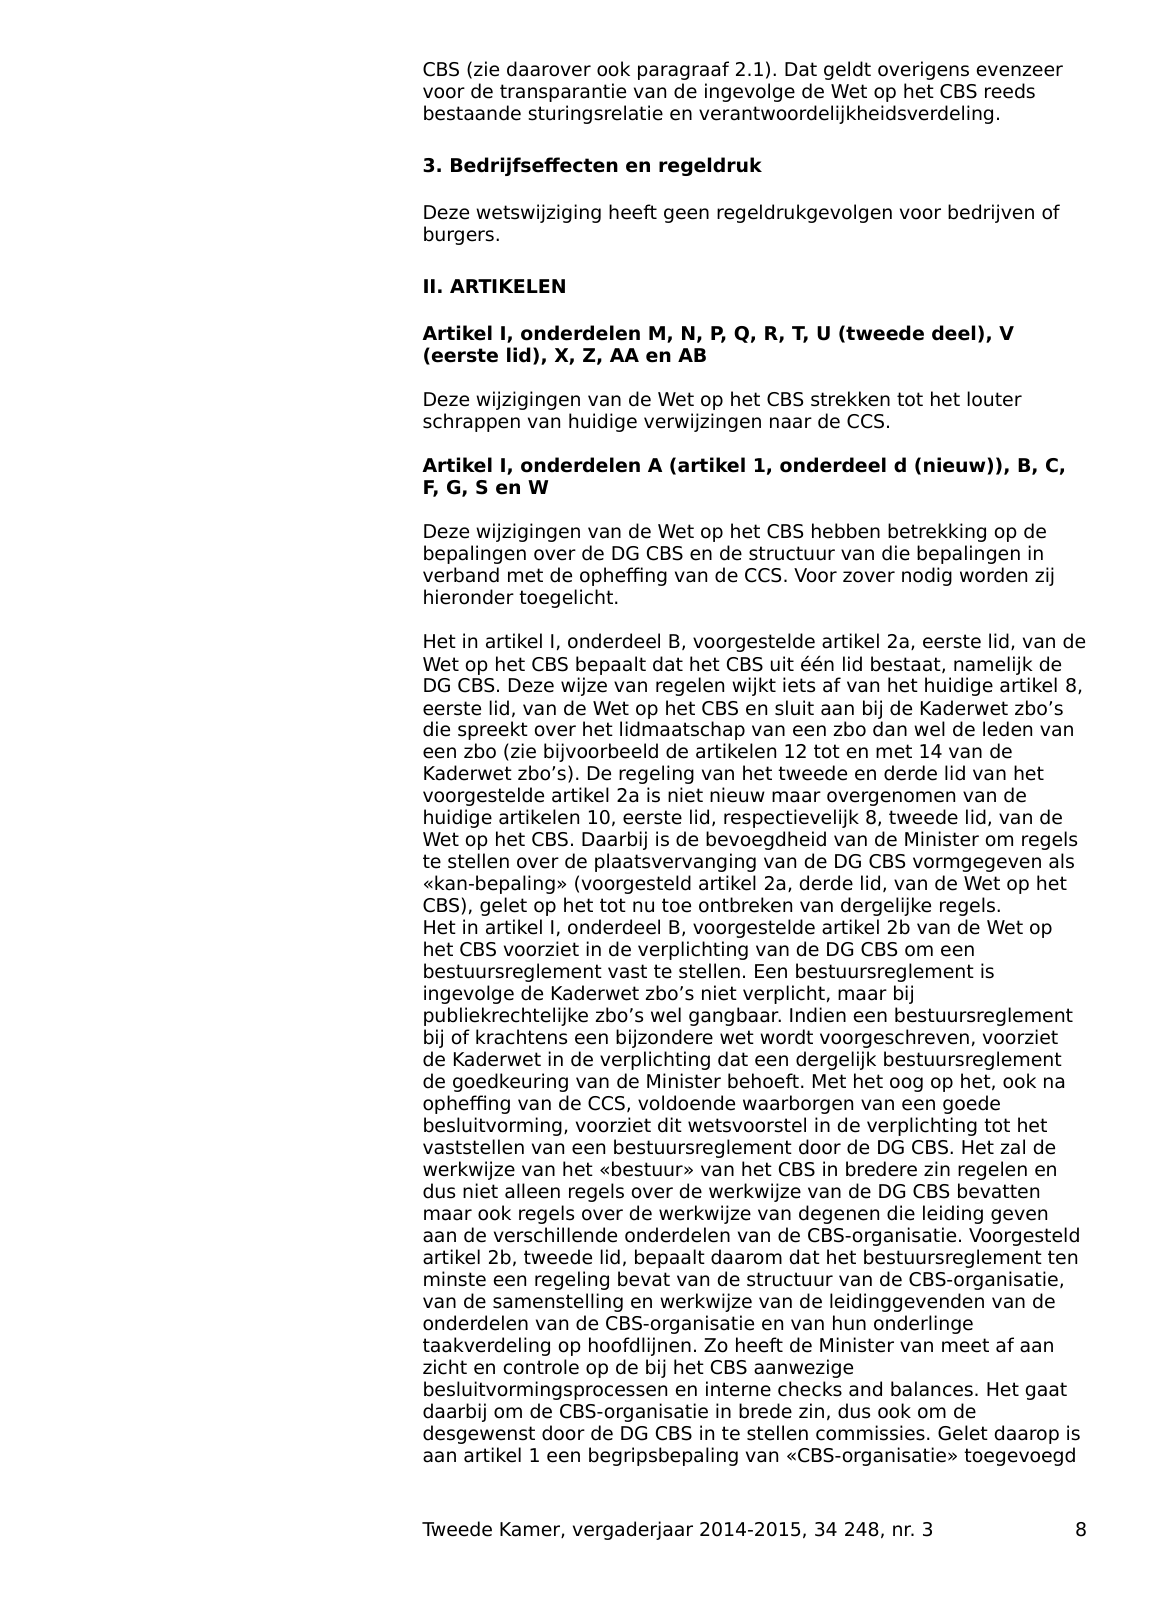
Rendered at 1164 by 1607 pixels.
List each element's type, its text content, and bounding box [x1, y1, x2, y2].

subtitle Artikel I, onderdelen M, N, P, Q, R, T, U (tweede deel), V (eerste lid), X, Z, AA en AB [422, 323, 1087, 367]
subtitle II. ARTIKELEN [422, 276, 1087, 298]
text Het in artikel I, onderdeel B, voorgestelde artikel 2a, eerste lid, van de Wet op het CBS bepaalt dat het CBS uit één lid bestaat, namelijk de DG CBS. Deze wijze van regelen wijkt iets af van het huidige artikel 8, eerste lid, van de Wet op het CBS en sluit aan bij de Kaderwet zbo’s die spreekt over het lidmaatschap van een zbo dan wel de leden van een zbo (zie bijvoorbeeld de artikelen 12 tot en met 14 van de Kaderwet zbo’s). De regeling van het tweede en derde lid van het voorgestelde artikel 2a is niet nieuw maar overgenomen van de huidige artikelen 10, eerste lid, respectievelijk 8, tweede lid, van de Wet op het CBS. Daarbij is de bevoegdheid van de Minister om regels te stellen over de plaatsvervanging van de DG CBS vormgegeven als «kan-bepaling» (voorgesteld artikel 2a, derde lid, van de Wet op het CBS), gelet op het tot nu toe ontbreken van dergelijke regels. [422, 631, 1087, 917]
subtitle Artikel I, onderdelen A (artikel 1, onderdeel d (nieuw)), B, C, F, G, S en W [422, 455, 1087, 499]
text Het in artikel I, onderdeel B, voorgestelde artikel 2b van de Wet op het CBS voorziet in de verplichting van de DG CBS om een bestuursreglement vast te stellen. Een bestuursreglement is ingevolge de Kaderwet zbo’s niet verplicht, maar bij publiekrechtelijke zbo’s wel gangbaar. Indien een bestuursreglement bij of krachtens een bijzondere wet wordt voorgeschreven, voorziet de Kaderwet in de verplichting dat een dergelijk bestuursreglement de goedkeuring van de Minister behoeft. Met het oog op het, ook na opheffing van de CCS, voldoende waarborgen van een goede besluitvorming, voorziet dit wetsvoorstel in de verplichting tot het vaststellen van een bestuursreglement door de DG CBS. Het zal de werkwijze van het «bestuur» van het CBS in bredere zin regelen en dus niet alleen regels over de werkwijze van de DG CBS bevatten maar ook regels over de werkwijze van degenen die leiding geven aan de verschillende onderdelen van de CBS-organisatie. Voorgesteld artikel 2b, tweede lid, bepaalt daarom dat het bestuursreglement ten minste een regeling bevat van de structuur van de CBS-organisatie, van de samenstelling en werkwijze van de leidinggevenden van de onderdelen van de CBS-organisatie en van hun onderlinge taakverdeling op hoofdlijnen. Zo heeft de Minister van meet af aan zicht en controle op de bij het CBS aanwezige besluitvormingsprocessen en interne checks and balances. Het gaat daarbij om de CBS-organisatie in brede zin, dus ook om de desgewenst door de DG CBS in te stellen commissies. Gelet daarop is aan artikel 1 een begripsbepaling van «CBS-organisatie» toegevoegd [422, 917, 1087, 1467]
subtitle 3. Bedrijfseffecten en regeldruk [422, 155, 1087, 177]
text Deze wijzigingen van de Wet op het CBS hebben betrekking op de bepalingen over de DG CBS en de structuur van die bepalingen in verband met de opheffing van de CCS. Voor zover nodig worden zij hieronder toegelicht. [422, 521, 1087, 609]
text CBS (zie daarover ook paragraaf 2.1). Dat geldt overigens evenzeer voor de transparantie van de ingevolge de Wet op het CBS reeds bestaande sturingsrelatie en verantwoordelijkheidsverdeling. [422, 59, 1087, 125]
text Deze wijzigingen van de Wet op het CBS strekken tot het louter schrappen van huidige verwijzingen naar de CCS. [422, 389, 1087, 433]
text Deze wetswijziging heeft geen regeldrukgevolgen voor bedrijven of burgers. [422, 202, 1087, 246]
